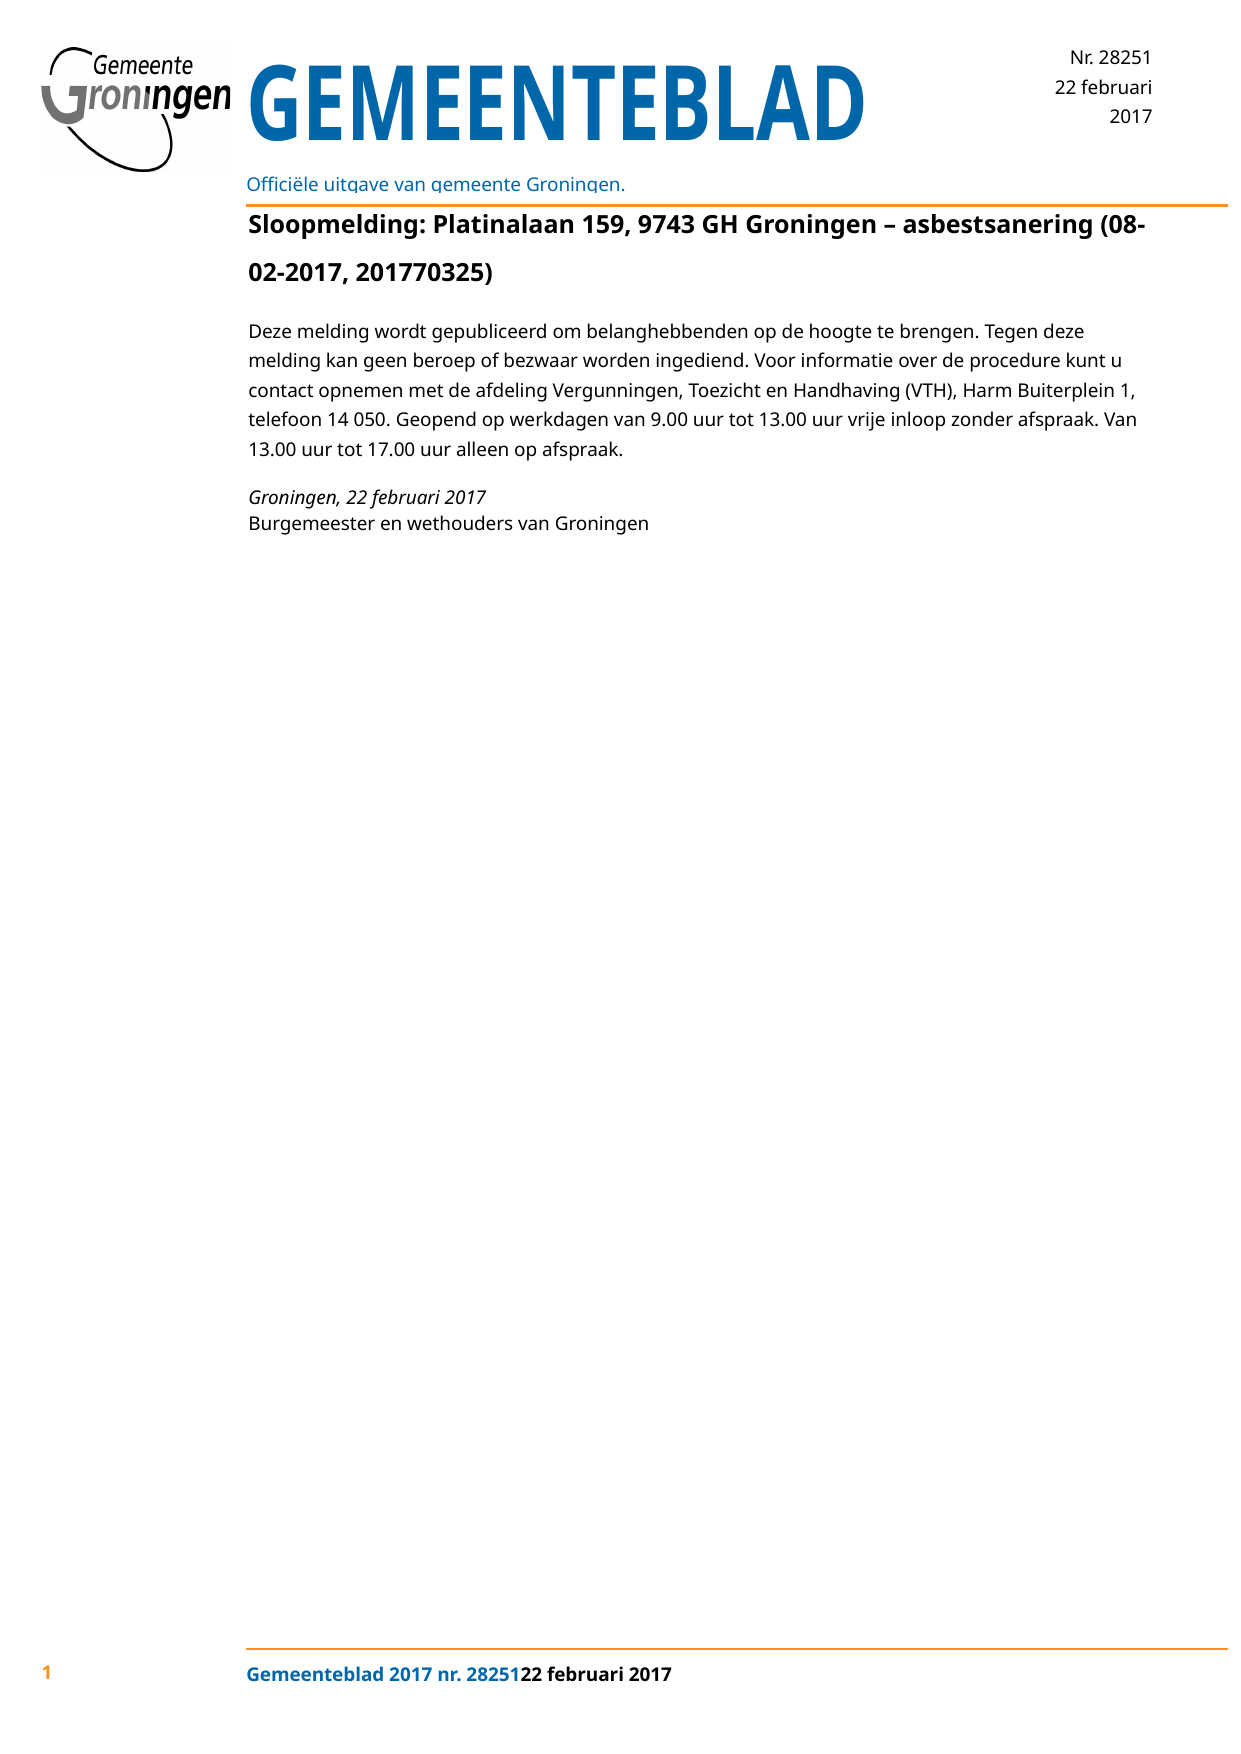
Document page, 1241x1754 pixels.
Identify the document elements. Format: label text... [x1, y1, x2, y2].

text Groningen, 22 februari 2017 [248, 484, 1152, 510]
picture [41, 47, 231, 172]
text Burgemeester en wethouders van Groningen [248, 510, 1152, 536]
text Deze melding wordt gepubliceerd om belanghebbenden op de hoogte te brengen. Tegen deze melding kan geen beroep of bezwaar worden ingediend. Voor informatie over de procedure kunt u contact opnemen met de afdeling Vergunningen, Toezicht en Handhaving (VTH), Harm Buiterplein 1, telefoon 14 050. Geopend op werkdagen van 9.00 uur tot 13.00 uur vrije inloop zonder afspraak. Van 13.00 uur tot 17.00 uur alleen op afspraak. [248, 318, 1152, 462]
text Sloopmelding: Platinalaan 159, 9743 GH Groningen – asbestsanering (08-02-2017, 201770325) [248, 207, 1152, 288]
